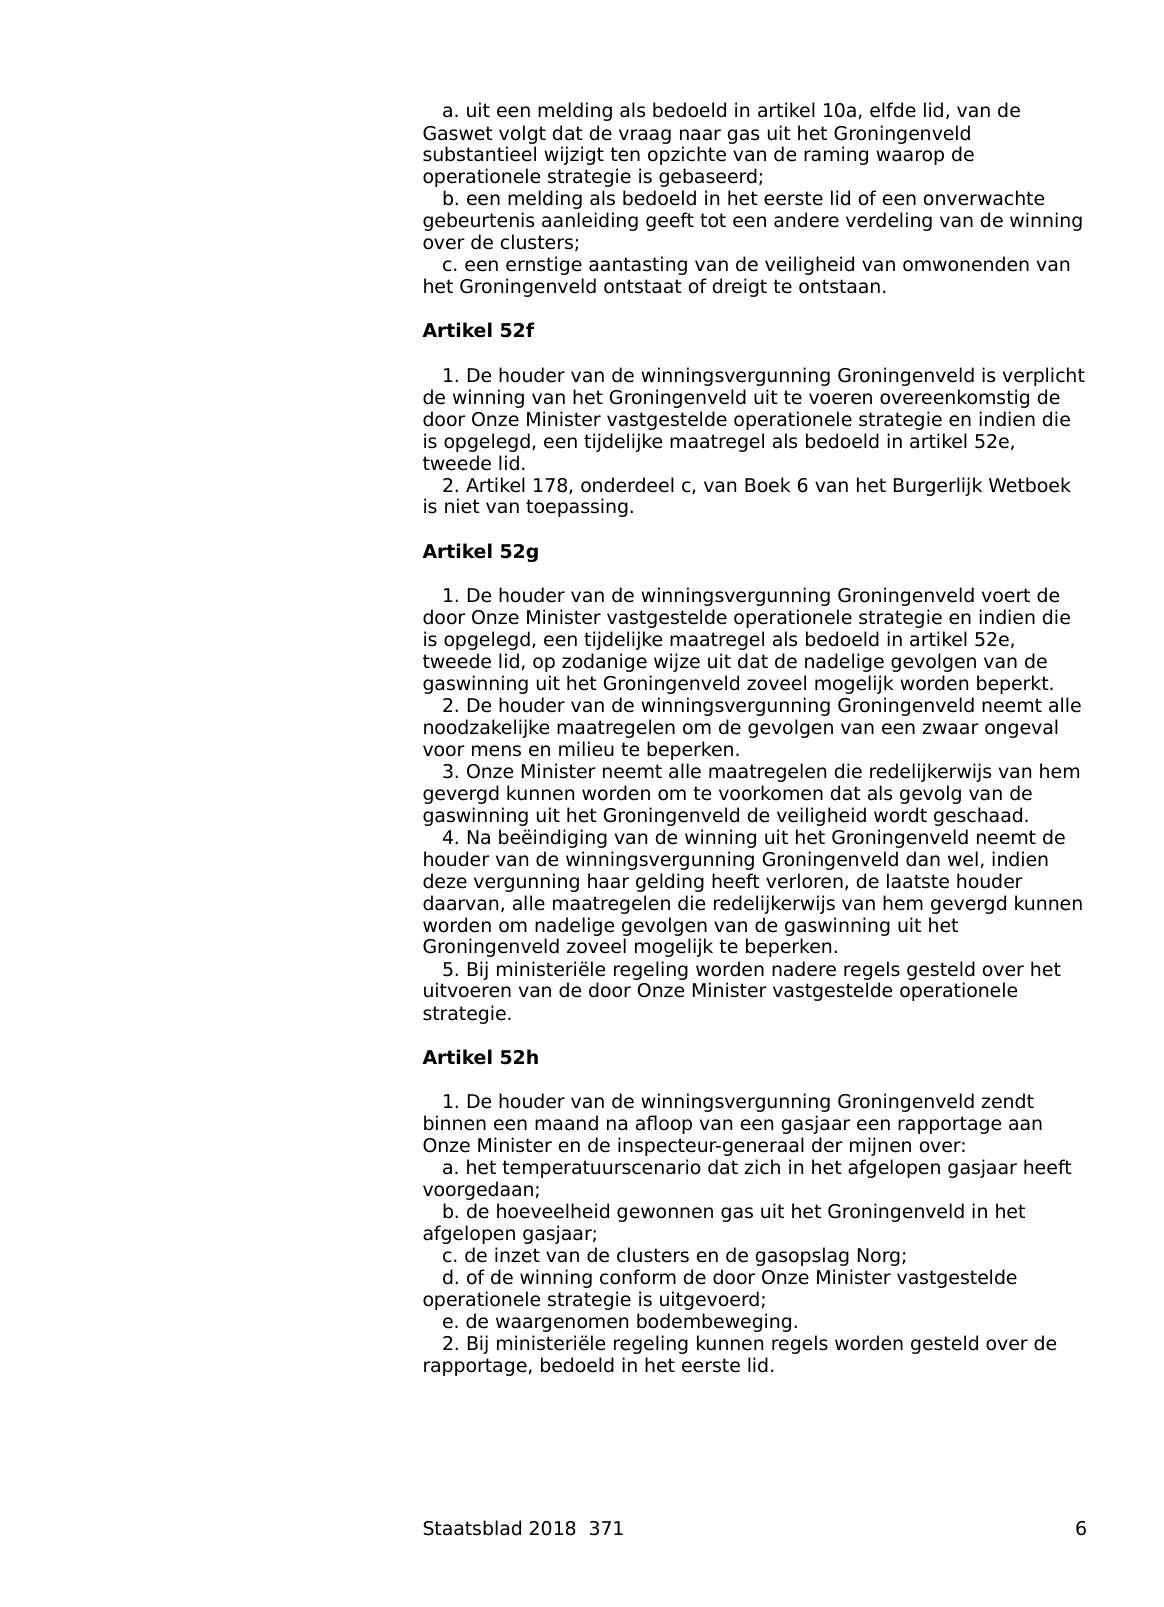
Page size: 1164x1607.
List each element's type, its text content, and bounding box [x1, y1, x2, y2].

subtitle Artikel 52h [422, 1047, 1087, 1068]
text a. uit een melding als bedoeld in artikel 10a, elfde lid, van de Gaswet volgt dat de vraag naar gas uit het Groningenveld substantieel wijzigt ten opzichte van de raming waarop de operationele strategie is gebaseerd; [422, 100, 1087, 188]
text 2. Artikel 178, onderdeel c, van Boek 6 van het Burgerlijk Wetboek is niet van toepassing. [422, 474, 1087, 518]
text 1. De houder van de winningsvergunning Groningenveld is verplicht de winning van het Groningenveld uit te voeren overeenkomstig de door Onze Minister vastgestelde operationele strategie en indien die is opgelegd, een tijdelijke maatregel als bedoeld in artikel 52e, tweede lid. [422, 364, 1087, 474]
subtitle Artikel 52g [422, 541, 1087, 563]
text 2. Bij ministeriële regeling kunnen regels worden gesteld over de rapportage, bedoeld in het eerste lid. [422, 1332, 1087, 1376]
subtitle Artikel 52f [422, 320, 1087, 342]
text 3. Onze Minister neemt alle maatregelen die redelijkerwijs van hem gevergd kunnen worden om te voorkomen dat als gevolg van de gaswinning uit het Groningenveld de veiligheid wordt geschaad. [422, 761, 1087, 827]
text 5. Bij ministeriële regeling worden nadere regels gesteld over het uitvoeren van de door Onze Minister vastgestelde operationele strategie. [422, 958, 1087, 1024]
text 1. De houder van de winningsvergunning Groningenveld voert de door Onze Minister vastgestelde operationele strategie en indien die is opgelegd, een tijdelijke maatregel als bedoeld in artikel 52e, tweede lid, op zodanige wijze uit dat de nadelige gevolgen van de gaswinning uit het Groningenveld zoveel mogelijk worden beperkt. [422, 585, 1087, 695]
text c. een ernstige aantasting van de veiligheid van omwonenden van het Groningenveld ontstaat of dreigt te ontstaan. [422, 254, 1087, 298]
text 2. De houder van de winningsvergunning Groningenveld neemt alle noodzakelijke maatregelen om de gevolgen van een zwaar ongeval voor mens en milieu te beperken. [422, 695, 1087, 761]
text b. een melding als bedoeld in het eerste lid of een onverwachte gebeurtenis aanleiding geeft tot een andere verdeling van de winning over de clusters; [422, 188, 1087, 254]
text c. de inzet van de clusters en de gasopslag Norg; [422, 1244, 1087, 1267]
text e. de waargenomen bodembeweging. [422, 1311, 1087, 1332]
text a. het temperatuurscenario dat zich in het afgelopen gasjaar heeft voorgedaan; [422, 1157, 1087, 1201]
text b. de hoeveelheid gewonnen gas uit het Groningenveld in het afgelopen gasjaar; [422, 1201, 1087, 1244]
text 1. De houder van de winningsvergunning Groningenveld zendt binnen een maand na afloop van een gasjaar een rapportage aan Onze Minister en de inspecteur-generaal der mijnen over: [422, 1091, 1087, 1157]
text d. of de winning conform de door Onze Minister vastgestelde operationele strategie is uitgevoerd; [422, 1267, 1087, 1311]
text 4. Na beëindiging van de winning uit het Groningenveld neemt de houder van de winningsvergunning Groningenveld dan wel, indien deze vergunning haar gelding heeft verloren, de laatste houder daarvan, alle maatregelen die redelijkerwijs van hem gevergd kunnen worden om nadelige gevolgen van de gaswinning uit het Groningenveld zoveel mogelijk te beperken. [422, 827, 1087, 958]
